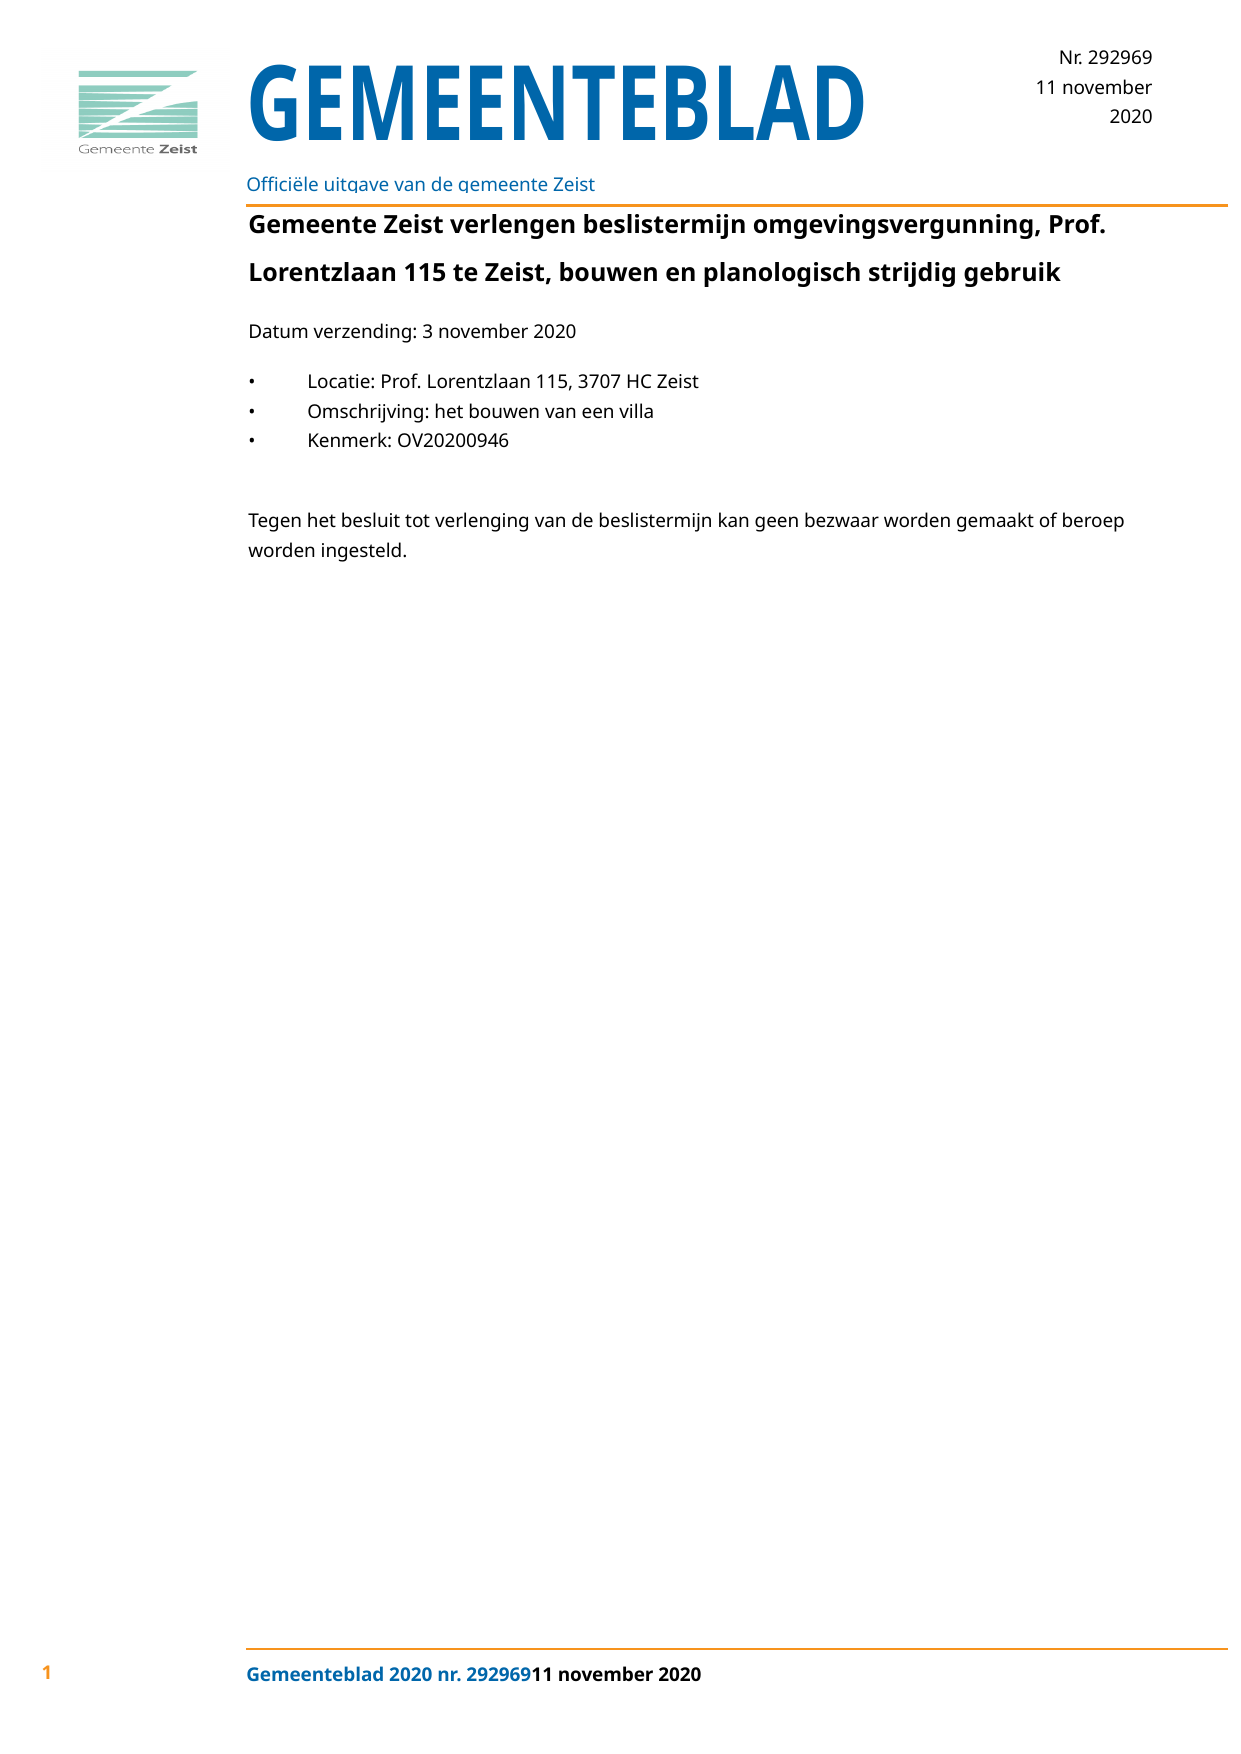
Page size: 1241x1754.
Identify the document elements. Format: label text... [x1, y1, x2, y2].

text Datum verzending: 3 november 2020 [248, 318, 1152, 344]
text Tegen het besluit tot verlenging van de beslistermijn kan geen bezwaar worden gemaakt of beroep worden ingesteld. [248, 507, 1152, 563]
list Omschrijving: het bouwen van een villa [248, 398, 1152, 424]
list Locatie: Prof. Lorentzlaan 115, 3707 HC Zeist [248, 368, 1152, 394]
picture [41, 47, 231, 172]
text Gemeente Zeist verlengen beslistermijn omgevingsvergunning, Prof. Lorentzlaan 115 te Zeist, bouwen en planologisch strijdig gebruik [248, 207, 1152, 288]
list Kenmerk: OV20200946 [248, 427, 1152, 453]
